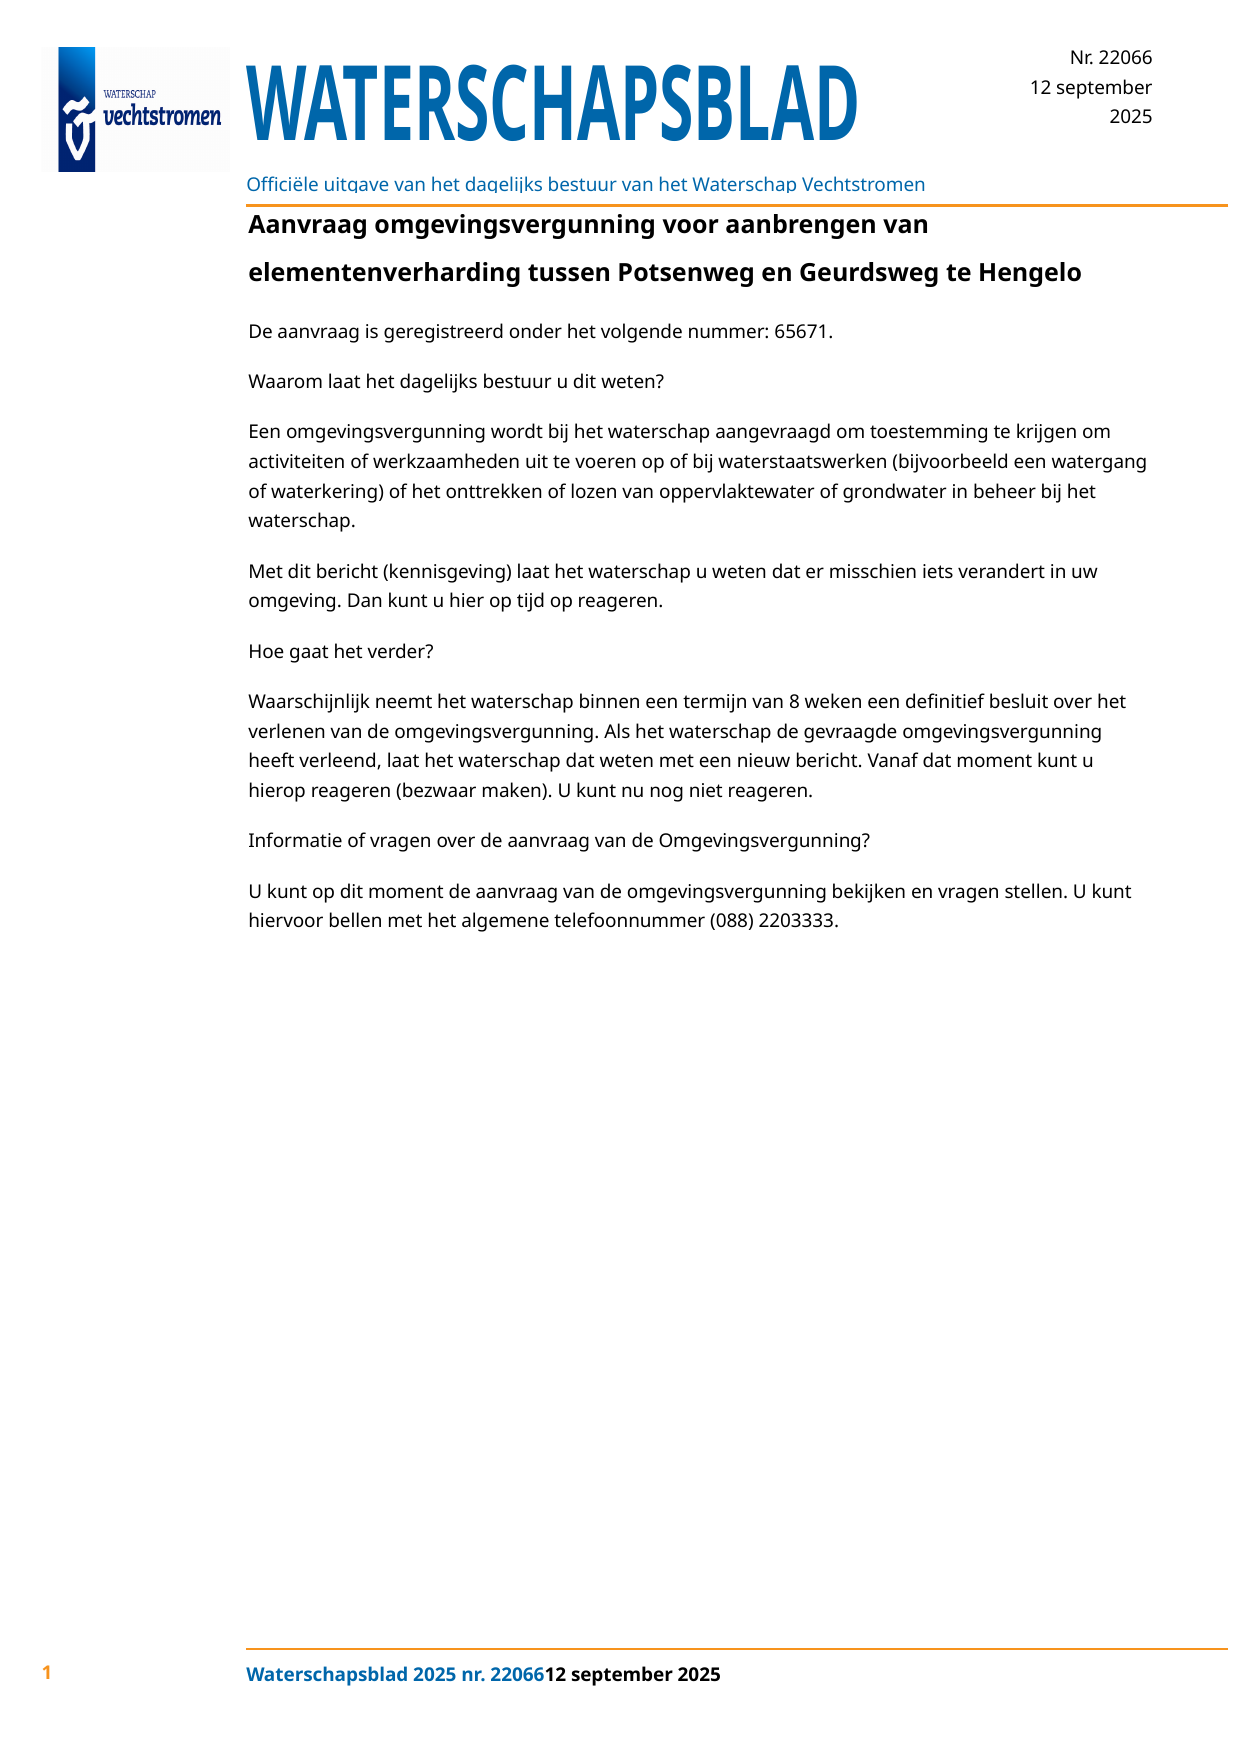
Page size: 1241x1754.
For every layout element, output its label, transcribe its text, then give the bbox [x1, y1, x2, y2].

text Waarschijnlijk neemt het waterschap binnen een termijn van 8 weken een definitief besluit over het verlenen van de omgevingsvergunning. Als het waterschap de gevraagde omgevingsvergunning heeft verleend, laat het waterschap dat weten met een nieuw bericht. Vanaf dat moment kunt u hierop reageren (bezwaar maken). U kunt nu nog niet reageren. [248, 688, 1152, 803]
text U kunt op dit moment de aanvraag van de omgevingsvergunning bekijken en vragen stellen. U kunt hiervoor bellen met het algemene telefoonnummer (088) 2203333. [248, 878, 1152, 933]
text De aanvraag is geregistreerd onder het volgende nummer: 65671. [248, 318, 1152, 344]
text Hoe gaat het verder? [248, 638, 1152, 664]
text Aanvraag omgevingsvergunning voor aanbrengen van elementenverharding tussen Potsenweg en Geurdsweg te Hengelo [248, 207, 1152, 288]
text Waarom laat het dagelijks bestuur u dit weten? [248, 368, 1152, 394]
picture [41, 47, 231, 172]
text Informatie of vragen over de aanvraag van de Omgevingsvergunning? [248, 827, 1152, 853]
text Een omgevingsvergunning wordt bij het waterschap aangevraagd om toestemming te krijgen om activiteiten of werkzaamheden uit te voeren op of bij waterstaatswerken (bijvoorbeeld een watergang of waterkering) of het onttrekken of lozen van oppervlaktewater of grondwater in beheer bij het waterschap. [248, 419, 1152, 533]
text Met dit bericht (kennisgeving) laat het waterschap u weten dat er misschien iets verandert in uw omgeving. Dan kunt u hier op tijd op reageren. [248, 558, 1152, 613]
